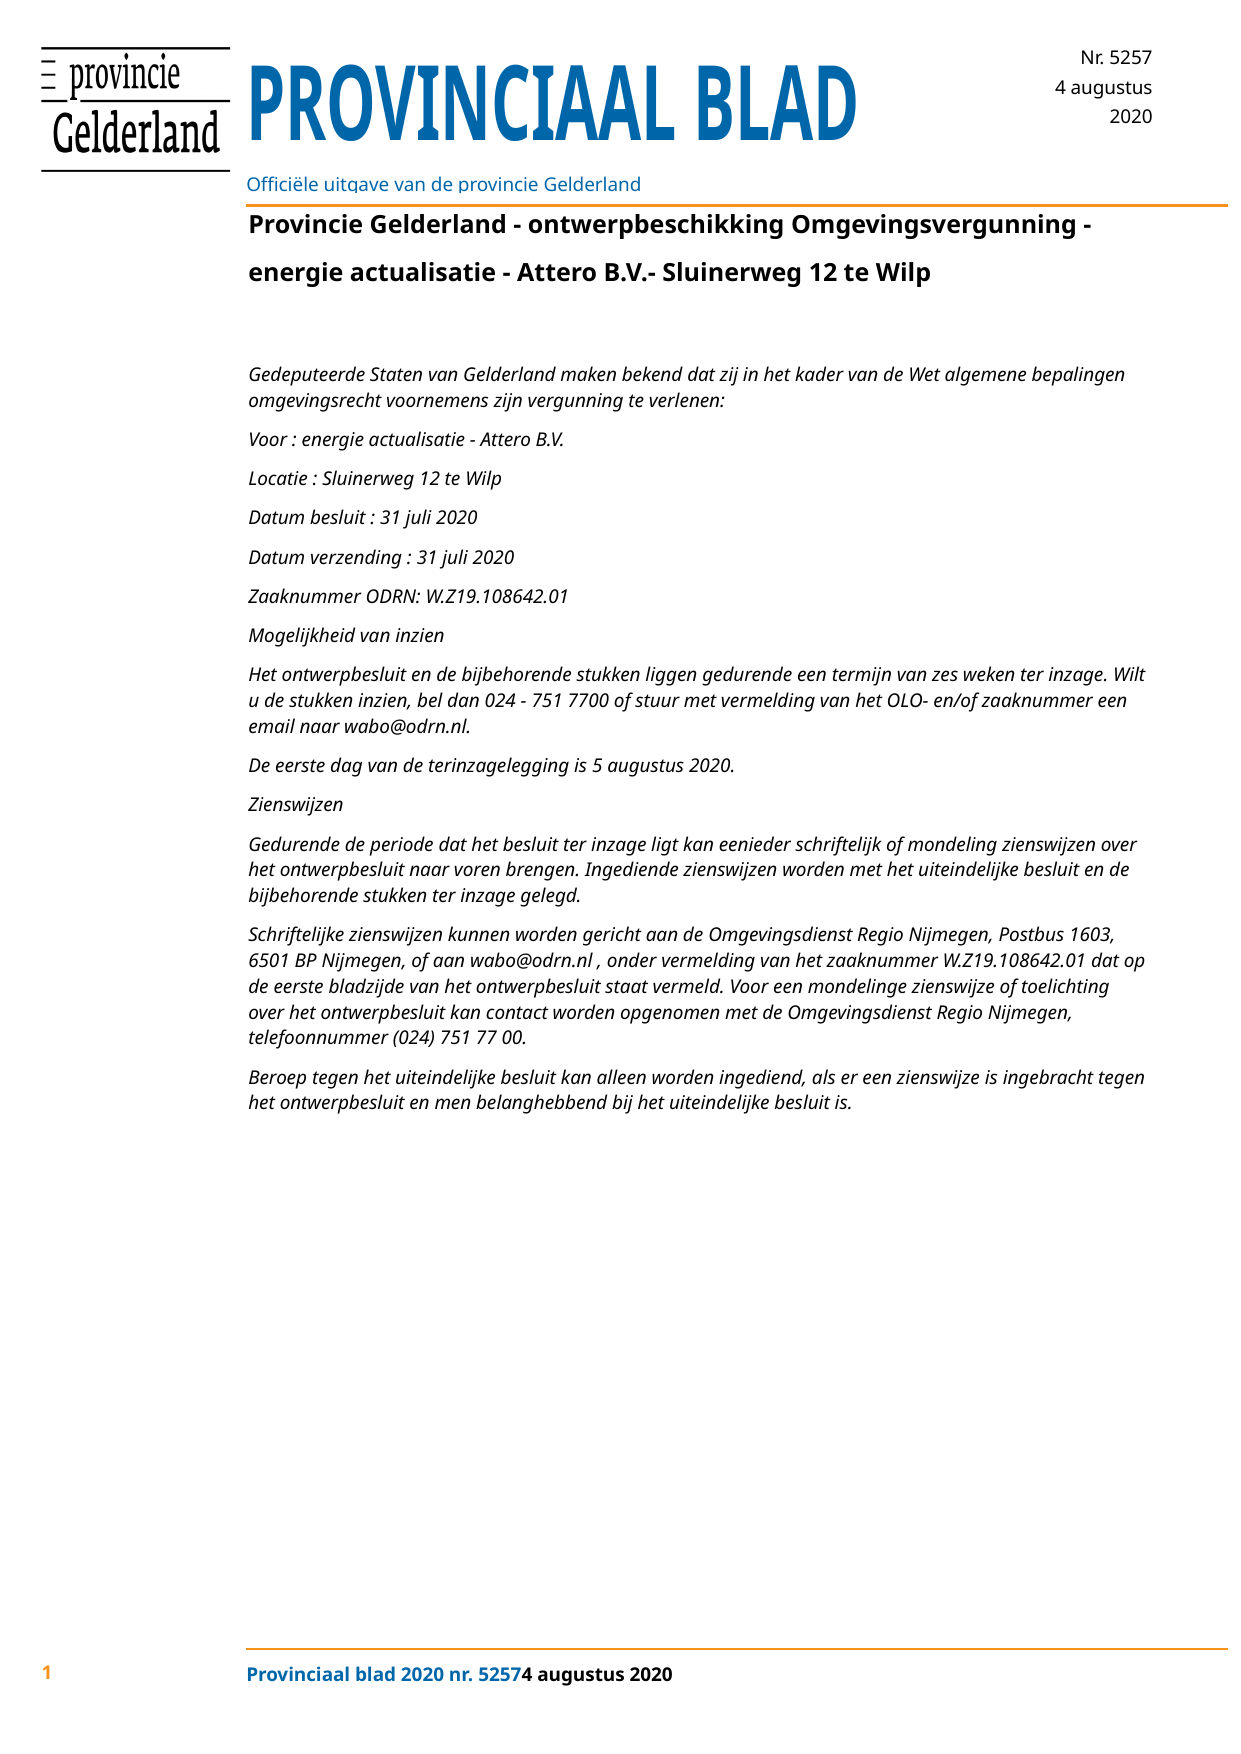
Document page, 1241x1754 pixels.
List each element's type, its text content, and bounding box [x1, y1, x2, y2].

text Schriftelijke zienswijzen kunnen worden gericht aan de Omgevingsdienst Regio Nijmegen, Postbus 1603, 6501 BP Nijmegen, of aan wabo@odrn.nl , onder vermelding van het zaaknummer W.Z19.108642.01 dat op de eerste bladzijde van het ontwerpbesluit staat vermeld. Voor een mondelinge zienswijze of toelichting over het ontwerpbesluit kan contact worden opgenomen met de Omgevingsdienst Regio Nijmegen, telefoonnummer (024) 751 77 00. [248, 922, 1152, 1050]
text Provincie Gelderland - ontwerpbeschikking Omgevingsvergunning - energie actualisatie - Attero B.V.- Sluinerweg 12 te Wilp [248, 207, 1152, 288]
text Voor : energie actualisatie - Attero B.V. [248, 426, 1152, 452]
text Beroep tegen het uiteindelijke besluit kan alleen worden ingediend, als er een zienswijze is ingebracht tegen het ontwerpbesluit en men belanghebbend bij het uiteindelijke besluit is. [248, 1064, 1152, 1115]
text Mogelijkheid van inzien [248, 622, 1152, 648]
text De eerste dag van de terinzagelegging is 5 augustus 2020. [248, 752, 1152, 778]
text Zienswijzen [248, 792, 1152, 817]
text Zaaknummer ODRN: W.Z19.108642.01 [248, 583, 1152, 609]
picture [41, 47, 231, 172]
text Datum besluit : 31 juli 2020 [248, 504, 1152, 530]
text Datum verzending : 31 juli 2020 [248, 544, 1152, 569]
text Locatie : Sluinerweg 12 te Wilp [248, 465, 1152, 491]
text Gedeputeerde Staten van Gelderland maken bekend dat zij in het kader van de Wet algemene bepalingen omgevingsrecht voornemens zijn vergunning te verlenen: [248, 361, 1152, 412]
text Gedurende de periode dat het besluit ter inzage ligt kan eenieder schriftelijk of mondeling zienswijzen over het ontwerpbesluit naar voren brengen. Ingediende zienswijzen worden met het uiteindelijke besluit en de bijbehorende stukken ter inzage gelegd. [248, 831, 1152, 908]
text Het ontwerpbesluit en de bijbehorende stukken liggen gedurende een termijn van zes weken ter inzage. Wilt u de stukken inzien, bel dan 024 - 751 7700 of stuur met vermelding van het OLO- en/of zaaknummer een email naar wabo@odrn.nl. [248, 662, 1152, 739]
